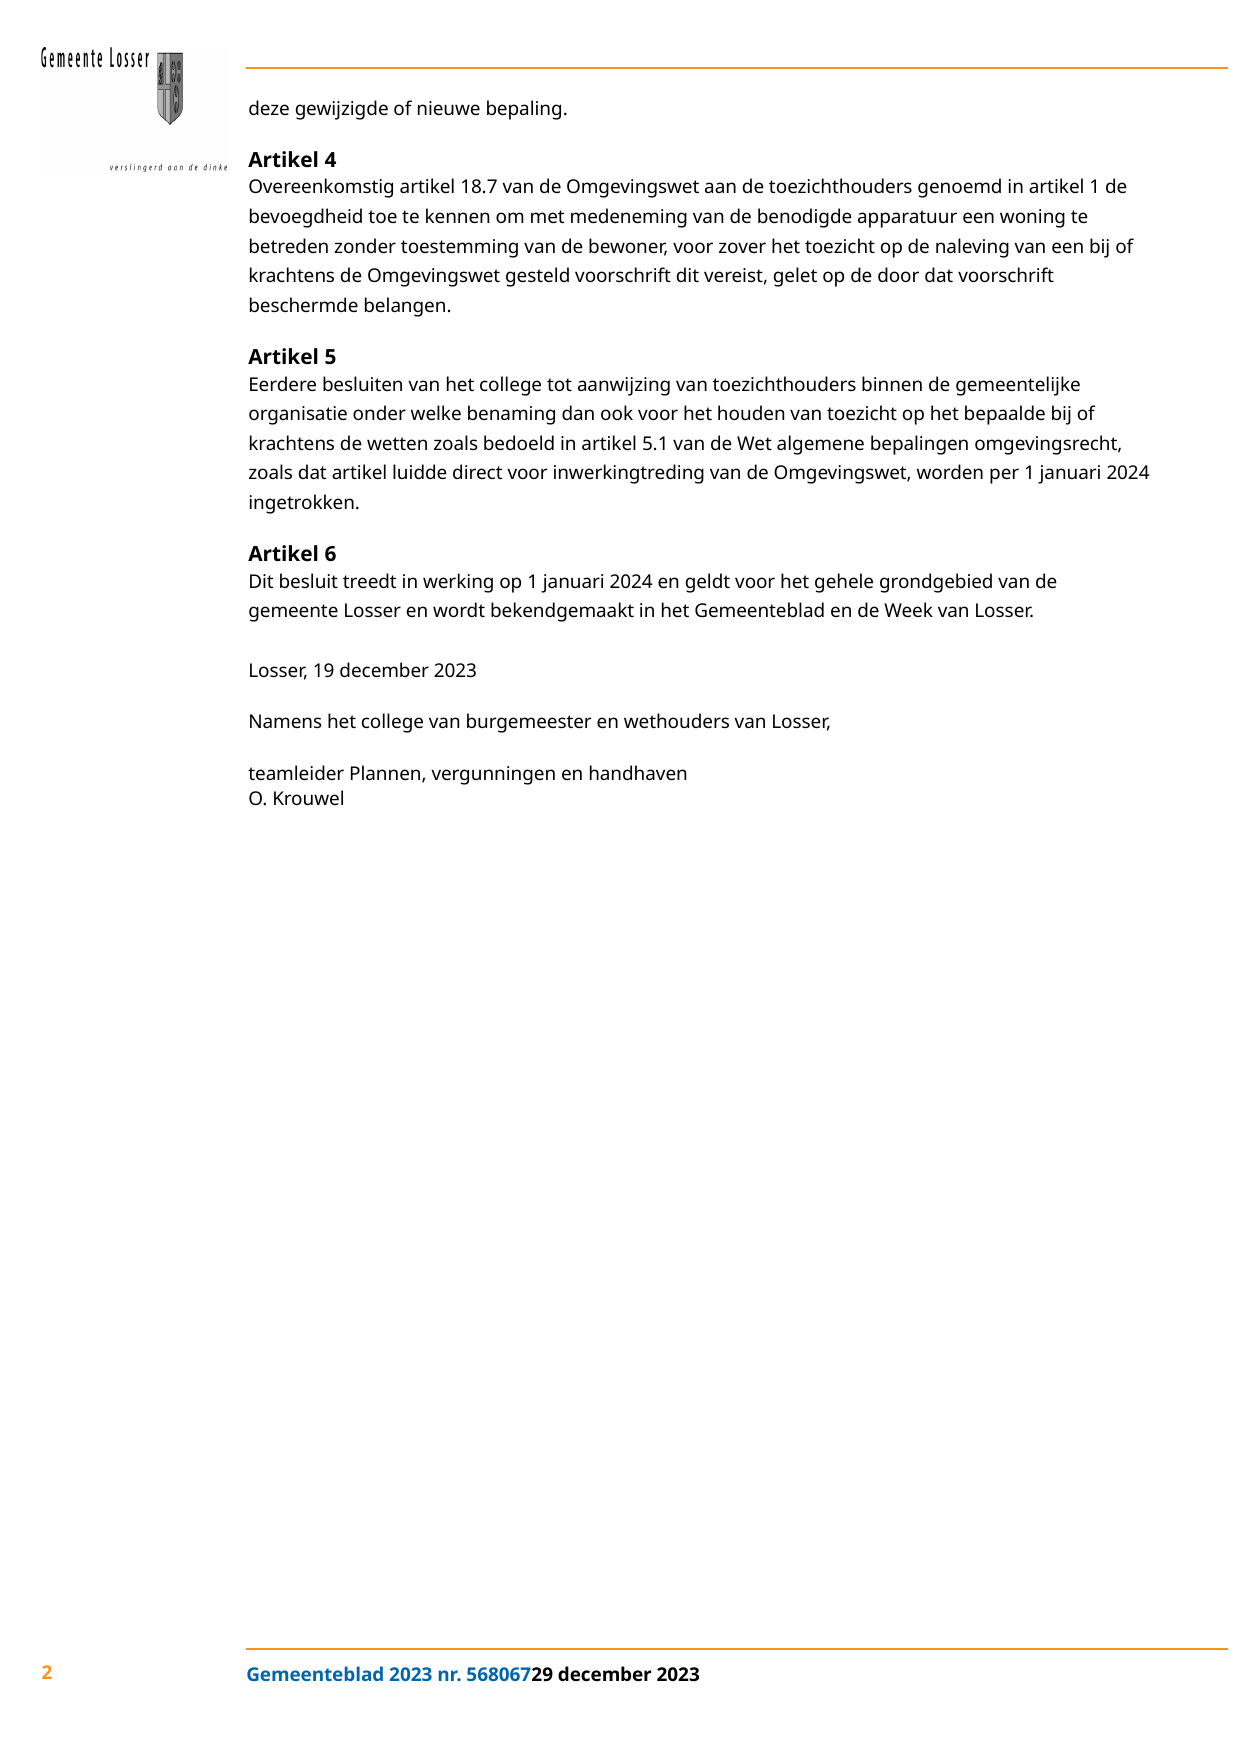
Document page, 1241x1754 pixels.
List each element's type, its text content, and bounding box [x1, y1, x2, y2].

text Artikel 4 [248, 145, 1152, 174]
text Artikel 5 [248, 342, 1152, 371]
text Losser, 19 december 2023 [248, 657, 1152, 682]
text Dit besluit treedt in werking op 1 januari 2024 en geldt voor het gehele grondgebied van de gemeente Losser en wordt bekendgemaakt in het Gemeenteblad en de Week van Losser. [248, 568, 1152, 623]
picture [41, 47, 231, 172]
text Namens het college van burgemeester en wethouders van Losser, [248, 708, 1152, 734]
text O. Krouwel [248, 785, 1152, 811]
text deze gewijzigde of nieuwe bepaling. [248, 95, 1152, 121]
text teamleider Plannen, vergunningen en handhaven [248, 760, 1152, 785]
text Artikel 6 [248, 539, 1152, 568]
text Overeenkomstig artikel 18.7 van de Omgevingswet aan de toezichthouders genoemd in artikel 1 de bevoegdheid toe te kennen om met medeneming van de benodigde apparatuur een woning te betreden zonder toestemming van de bewoner, voor zover het toezicht op de naleving van een bij of krachtens de Omgevingswet gesteld voorschrift dit vereist, gelet op de door dat voorschrift beschermde belangen. [248, 174, 1152, 318]
text Eerdere besluiten van het college tot aanwijzing van toezichthouders binnen de gemeentelijke organisatie onder welke benaming dan ook voor het houden van toezicht op het bepaalde bij of krachtens de wetten zoals bedoeld in artikel 5.1 van de Wet algemene bepalingen omgevingsrecht, zoals dat artikel luidde direct voor inwerkingtreding van de Omgevingswet, worden per 1 januari 2024 ingetrokken. [248, 371, 1152, 515]
